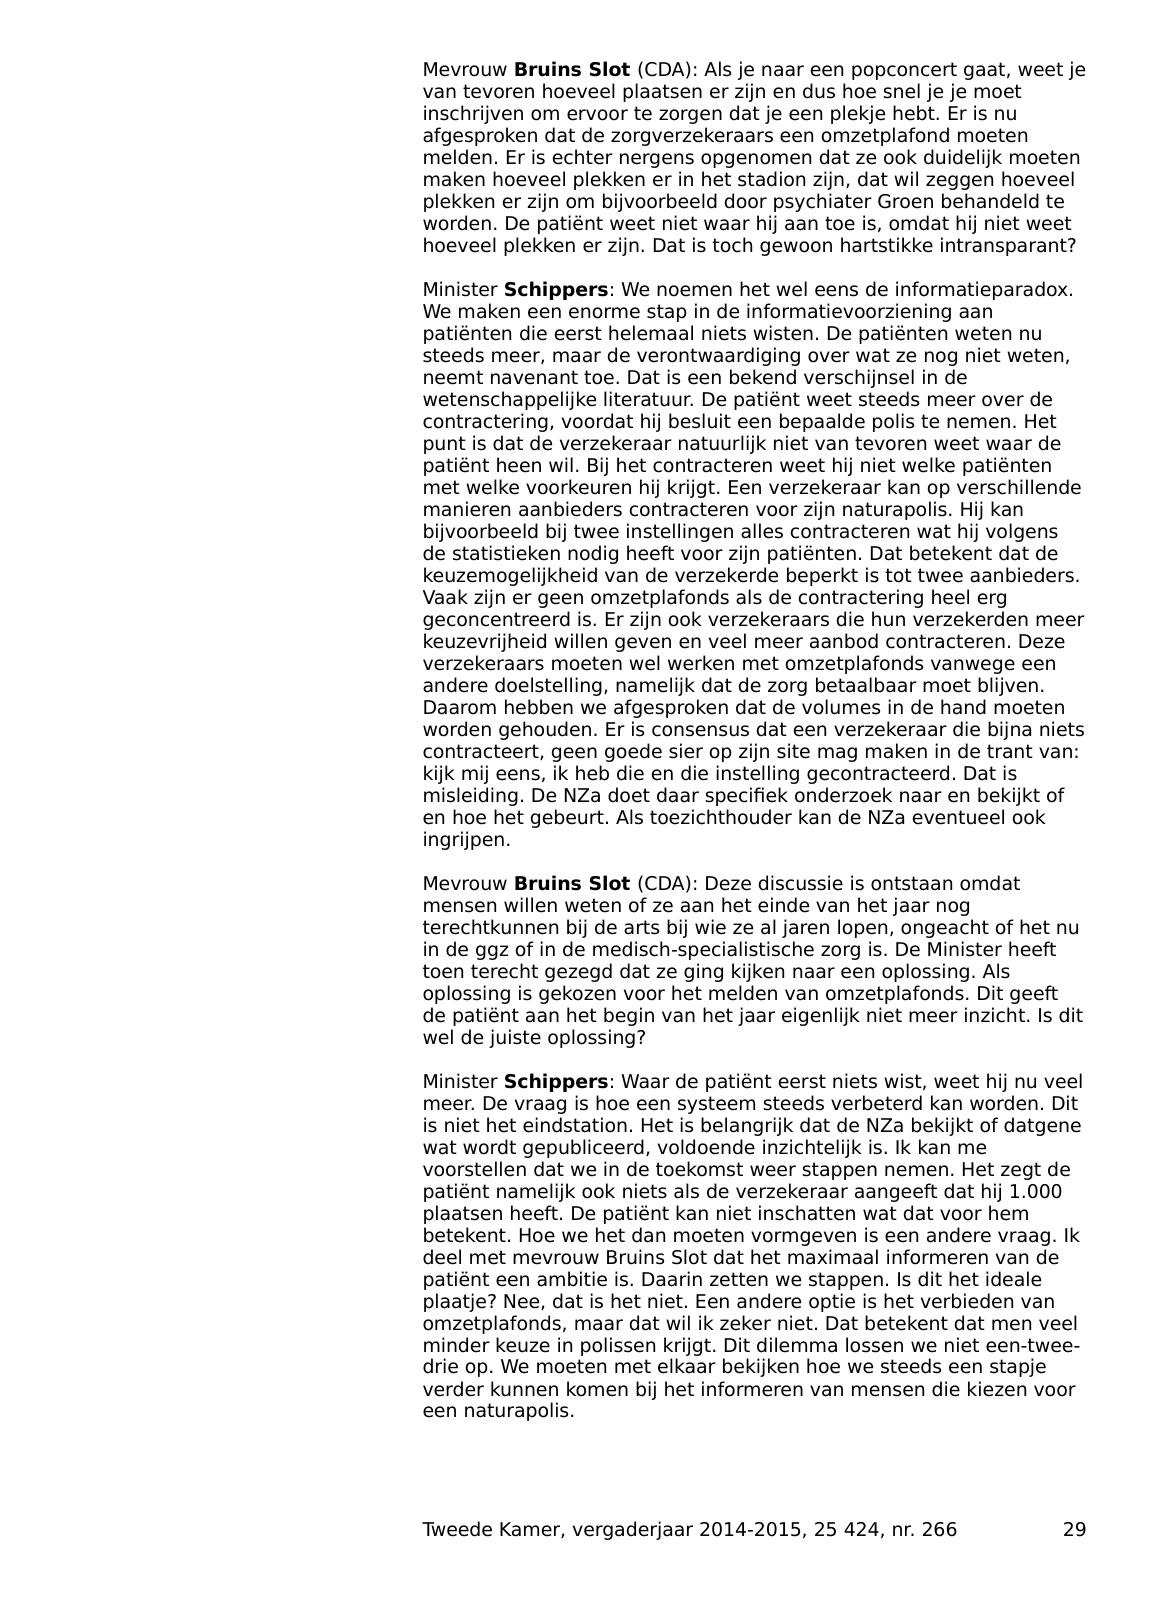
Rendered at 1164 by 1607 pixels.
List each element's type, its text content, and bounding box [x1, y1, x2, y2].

text Mevrouw Bruins Slot (CDA): Als je naar een popconcert gaat, weet je van tevoren hoeveel plaatsen er zijn en dus hoe snel je je moet inschrijven om ervoor te zorgen dat je een plekje hebt. Er is nu afgesproken dat de zorgverzekeraars een omzetplafond moeten melden. Er is echter nergens opgenomen dat ze ook duidelijk moeten maken hoeveel plekken er in het stadion zijn, dat wil zeggen hoeveel plekken er zijn om bijvoorbeeld door psychiater Groen behandeld te worden. De patiënt weet niet waar hij aan toe is, omdat hij niet weet hoeveel plekken er zijn. Dat is toch gewoon hartstikke intransparant? [422, 59, 1087, 257]
text Mevrouw Bruins Slot (CDA): Deze discussie is ontstaan omdat mensen willen weten of ze aan het einde van het jaar nog terechtkunnen bij de arts bij wie ze al jaren lopen, ongeacht of het nu in de ggz of in de medisch-specialistische zorg is. De Minister heeft toen terecht gezegd dat ze ging kijken naar een oplossing. Als oplossing is gekozen voor het melden van omzetplafonds. Dit geeft de patiënt aan het begin van het jaar eigenlijk niet meer inzicht. Is dit wel de juiste oplossing? [422, 873, 1087, 1048]
text Minister Schippers: Waar de patiënt eerst niets wist, weet hij nu veel meer. De vraag is hoe een systeem steeds verbeterd kan worden. Dit is niet het eindstation. Het is belangrijk dat de NZa bekijkt of datgene wat wordt gepubliceerd, voldoende inzichtelijk is. Ik kan me voorstellen dat we in de toekomst weer stappen nemen. Het zegt de patiënt namelijk ook niets als de verzekeraar aangeeft dat hij 1.000 plaatsen heeft. De patiënt kan niet inschatten wat dat voor hem betekent. Hoe we het dan moeten vormgeven is een andere vraag. Ik deel met mevrouw Bruins Slot dat het maximaal informeren van de patiënt een ambitie is. Daarin zetten we stappen. Is dit het ideale plaatje? Nee, dat is het niet. Een andere optie is het verbieden van omzetplafonds, maar dat wil ik zeker niet. Dat betekent dat men veel minder keuze in polissen krijgt. Dit dilemma lossen we niet een-twee-drie op. We moeten met elkaar bekijken hoe we steeds een stapje verder kunnen komen bij het informeren van mensen die kiezen voor een naturapolis. [422, 1071, 1087, 1422]
text Minister Schippers: We noemen het wel eens de informatieparadox. We maken een enorme stap in de informatievoorziening aan patiënten die eerst helemaal niets wisten. De patiënten weten nu steeds meer, maar de verontwaardiging over wat ze nog niet weten, neemt navenant toe. Dat is een bekend verschijnsel in de wetenschappelijke literatuur. De patiënt weet steeds meer over de contractering, voordat hij besluit een bepaalde polis te nemen. Het punt is dat de verzekeraar natuurlijk niet van tevoren weet waar de patiënt heen wil. Bij het contracteren weet hij niet welke patiënten met welke voorkeuren hij krijgt. Een verzekeraar kan op verschillende manieren aanbieders contracteren voor zijn naturapolis. Hij kan bijvoorbeeld bij twee instellingen alles contracteren wat hij volgens de statistieken nodig heeft voor zijn patiënten. Dat betekent dat de keuzemogelijkheid van de verzekerde beperkt is tot twee aanbieders. Vaak zijn er geen omzetplafonds als de contractering heel erg geconcentreerd is. Er zijn ook verzekeraars die hun verzekerden meer keuzevrijheid willen geven en veel meer aanbod contracteren. Deze verzekeraars moeten wel werken met omzetplafonds vanwege een andere doelstelling, namelijk dat de zorg betaalbaar moet blijven. Daarom hebben we afgesproken dat de volumes in de hand moeten worden gehouden. Er is consensus dat een verzekeraar die bijna niets contracteert, geen goede sier op zijn site mag maken in de trant van: kijk mij eens, ik heb die en die instelling gecontracteerd. Dat is misleiding. De NZa doet daar specifiek onderzoek naar en bekijkt of en hoe het gebeurt. Als toezichthouder kan de NZa eventueel ook ingrijpen. [422, 279, 1087, 851]
